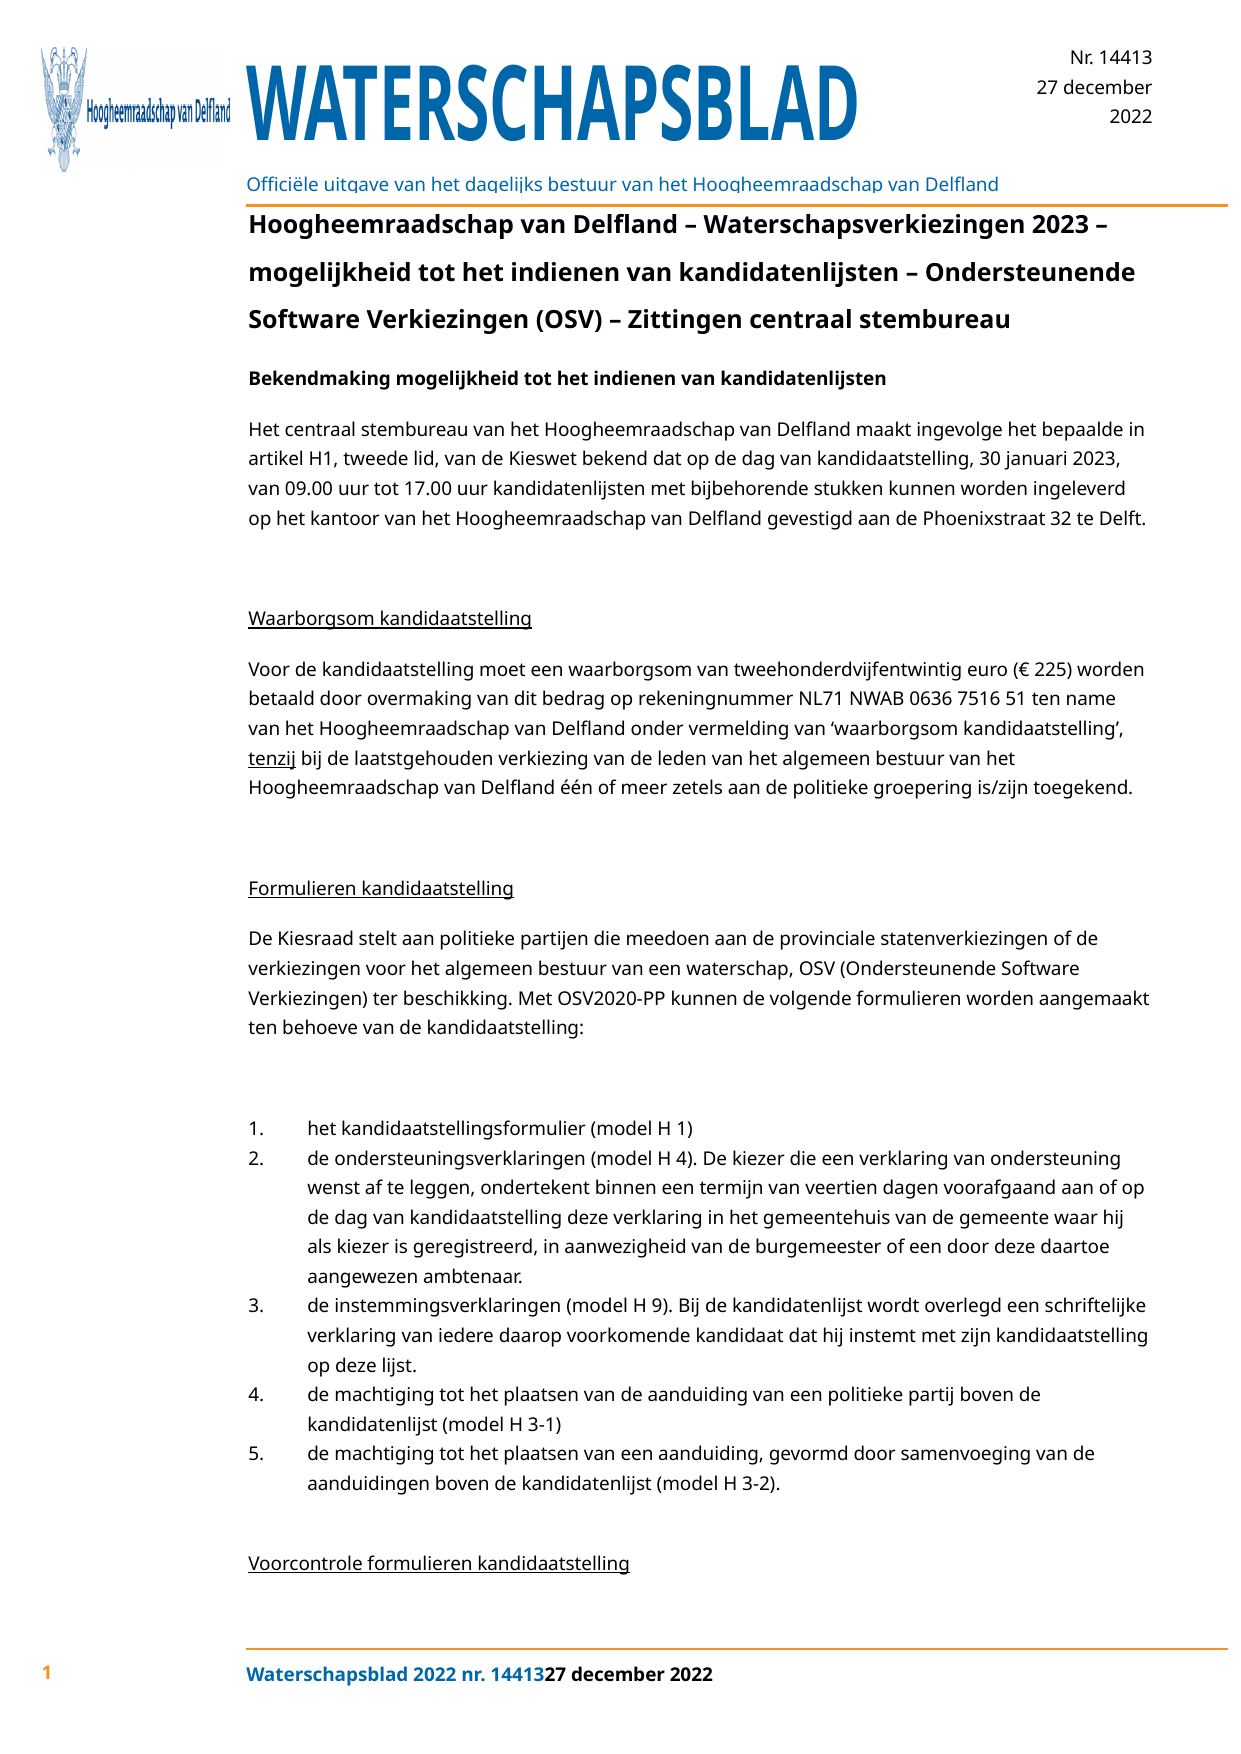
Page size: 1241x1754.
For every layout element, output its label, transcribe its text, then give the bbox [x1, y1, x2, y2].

list het kandidaatstellingsformulier (model H 1) [248, 1115, 1152, 1141]
list de machtiging tot het plaatsen van de aanduiding van een politieke partij boven de kandidatenlijst (model H 3-1) [248, 1381, 1152, 1437]
text Voorcontrole formulieren kandidaatstelling [248, 1550, 1152, 1576]
text Voor de kandidaatstelling moet een waarborgsom van tweehonderdvijfentwintig euro (€ 225) worden betaald door overmaking van dit bedrag op rekeningnummer NL71 NWAB 0636 7516 51 ten name van het Hoogheemraadschap van Delfland onder vermelding van ‘waarborgsom kandidaatstelling’, tenzij bij de laatstgehouden verkiezing van de leden van het algemeen bestuur van het Hoogheemraadschap van Delfland één of meer zetels aan de politieke groepering is/zijn toegekend. [248, 656, 1152, 800]
list de instemmingsverklaringen (model H 9). Bij de kandidatenlijst wordt overlegd een schriftelijke verklaring van iedere daarop voorkomende kandidaat dat hij instemt met zijn kandidaatstelling op deze lijst. [248, 1293, 1152, 1377]
text Waarborgsom kandidaatstelling [248, 606, 1152, 631]
picture [41, 47, 231, 172]
text Formulieren kandidaatstelling [248, 875, 1152, 901]
text Bekendmaking mogelijkheid tot het indienen van kandidatenlijsten [248, 366, 1152, 391]
text De Kiesraad stelt aan politieke partijen die meedoen aan de provinciale statenverkiezingen of de verkiezingen voor het algemeen bestuur van een waterschap, OSV (Ondersteunende Software Verkiezingen) ter beschikking. Met OSV2020-PP kunnen de volgende formulieren worden aangemaakt ten behoeve van de kandidaatstelling: [248, 926, 1152, 1040]
text Het centraal stembureau van het Hoogheemraadschap van Delfland maakt ingevolge het bepaalde in artikel H1, tweede lid, van de Kieswet bekend dat op de dag van kandidaatstelling, 30 januari 2023, van 09.00 uur tot 17.00 uur kandidatenlijsten met bijbehorende stukken kunnen worden ingeleverd op het kantoor van het Hoogheemraadschap van Delfland gevestigd aan de Phoenixstraat 32 te Delft. [248, 416, 1152, 530]
list de machtiging tot het plaatsen van een aanduiding, gevormd door samenvoeging van de aanduidingen boven de kandidatenlijst (model H 3-2). [248, 1441, 1152, 1496]
text Hoogheemraadschap van Delfland – Waterschapsverkiezingen 2023 – mogelijkheid tot het indienen van kandidatenlijsten – Ondersteunende Software Verkiezingen (OSV) – Zittingen centraal stembureau [248, 207, 1152, 336]
list de ondersteuningsverklaringen (model H 4). De kiezer die een verklaring van ondersteuning wenst af te leggen, ondertekent binnen een termijn van veertien dagen voorafgaand aan of op de dag van kandidaatstelling deze verklaring in het gemeentehuis van de gemeente waar hij als kiezer is geregistreerd, in aanwezigheid van de burgemeester of een door deze daartoe aangewezen ambtenaar. [248, 1145, 1152, 1289]
